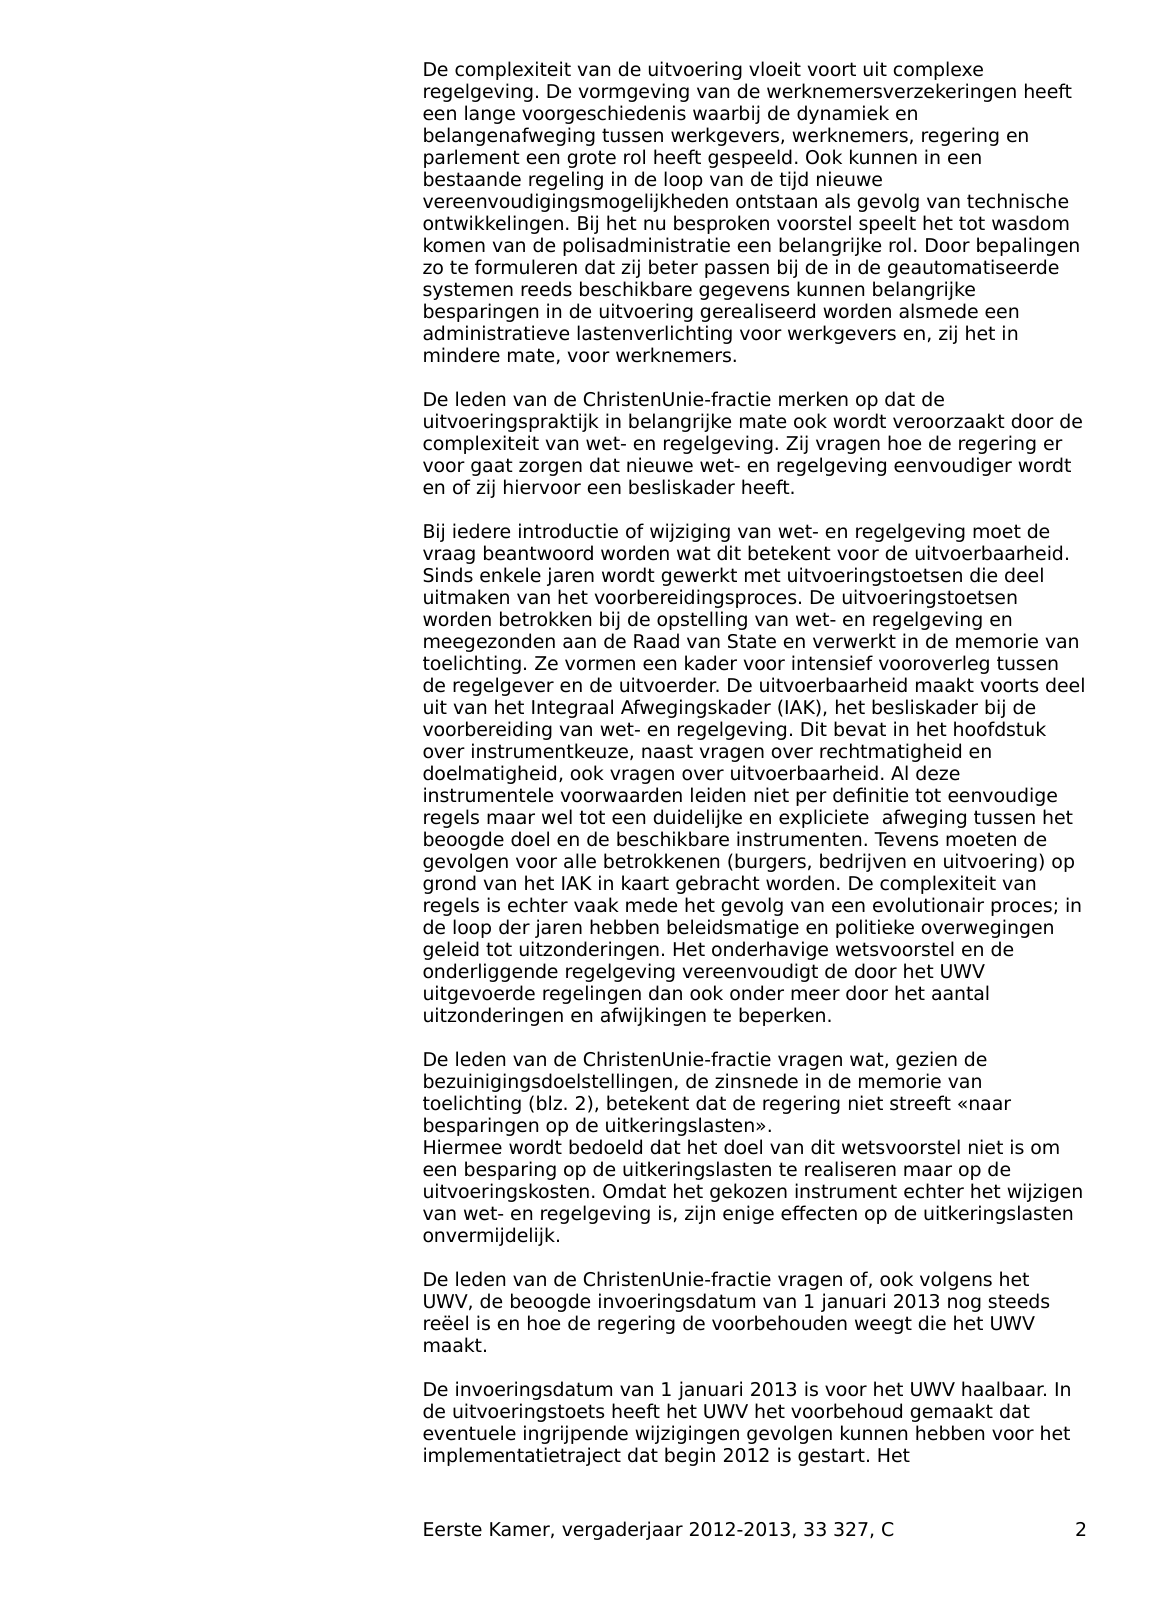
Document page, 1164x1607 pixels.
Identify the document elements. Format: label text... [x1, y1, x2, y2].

text De invoeringsdatum van 1 januari 2013 is voor het UWV haalbaar. In de uitvoeringstoets heeft het UWV het voorbehoud gemaakt dat eventuele ingrijpende wijzigingen gevolgen kunnen hebben voor het implementatietraject dat begin 2012 is gestart. Het [422, 1379, 1087, 1467]
text Bij iedere introductie of wijziging van wet- en regelgeving moet de vraag beantwoord worden wat dit betekent voor de uitvoerbaarheid. Sinds enkele jaren wordt gewerkt met uitvoeringstoetsen die deel uitmaken van het voorbereidingsproces. De uitvoeringstoetsen worden betrokken bij de opstelling van wet- en regelgeving en meegezonden aan de Raad van State en verwerkt in de memorie van toelichting. Ze vormen een kader voor intensief vooroverleg tussen de regelgever en de uitvoerder. De uitvoerbaarheid maakt voorts deel uit van het Integraal Afwegingskader (IAK), het besliskader bij de voorbereiding van wet- en regelgeving. Dit bevat in het hoofdstuk over instrumentkeuze, naast vragen over rechtmatigheid en doelmatigheid, ook vragen over uitvoerbaarheid. Al deze instrumentele voorwaarden leiden niet per definitie tot eenvoudige regels maar wel tot een duidelijke en expliciete afweging tussen het beoogde doel en de beschikbare instrumenten. Tevens moeten de gevolgen voor alle betrokkenen (burgers, bedrijven en uitvoering) op grond van het IAK in kaart gebracht worden. De complexiteit van regels is echter vaak mede het gevolg van een evolutionair proces; in de loop der jaren hebben beleidsmatige en politieke overwegingen geleid tot uitzonderingen. Het onderhavige wetsvoorstel en de onderliggende regelgeving vereenvoudigt de door het UWV uitgevoerde regelingen dan ook onder meer door het aantal uitzonderingen en afwijkingen te beperken. [422, 521, 1087, 1027]
text De leden van de ChristenUnie-fractie vragen wat, gezien de bezuinigingsdoelstellingen, de zinsnede in de memorie van toelichting (blz. 2), betekent dat de regering niet streeft «naar besparingen op de uitkeringslasten». [422, 1049, 1087, 1137]
text Hiermee wordt bedoeld dat het doel van dit wetsvoorstel niet is om een besparing op de uitkeringslasten te realiseren maar op de uitvoeringskosten. Omdat het gekozen instrument echter het wijzigen van wet- en regelgeving is, zijn enige effecten op de uitkeringslasten onvermijdelijk. [422, 1137, 1087, 1247]
text De leden van de ChristenUnie-fractie merken op dat de uitvoeringspraktijk in belangrijke mate ook wordt veroorzaakt door de complexiteit van wet- en regelgeving. Zij vragen hoe de regering er voor gaat zorgen dat nieuwe wet- en regelgeving eenvoudiger wordt en of zij hiervoor een besliskader heeft. [422, 389, 1087, 499]
text De complexiteit van de uitvoering vloeit voort uit complexe regelgeving. De vormgeving van de werknemersverzekeringen heeft een lange voorgeschiedenis waarbij de dynamiek en belangenafweging tussen werkgevers, werknemers, regering en parlement een grote rol heeft gespeeld. Ook kunnen in een bestaande regeling in de loop van de tijd nieuwe vereenvoudigingsmogelijkheden ontstaan als gevolg van technische ontwikkelingen. Bij het nu besproken voorstel speelt het tot wasdom komen van de polisadministratie een belangrijke rol. Door bepalingen zo te formuleren dat zij beter passen bij de in de geautomatiseerde systemen reeds beschikbare gegevens kunnen belangrijke besparingen in de uitvoering gerealiseerd worden alsmede een administratieve lastenverlichting voor werkgevers en, zij het in mindere mate, voor werknemers. [422, 59, 1087, 367]
text De leden van de ChristenUnie-fractie vragen of, ook volgens het UWV, de beoogde invoeringsdatum van 1 januari 2013 nog steeds reëel is en hoe de regering de voorbehouden weegt die het UWV maakt. [422, 1269, 1087, 1357]
